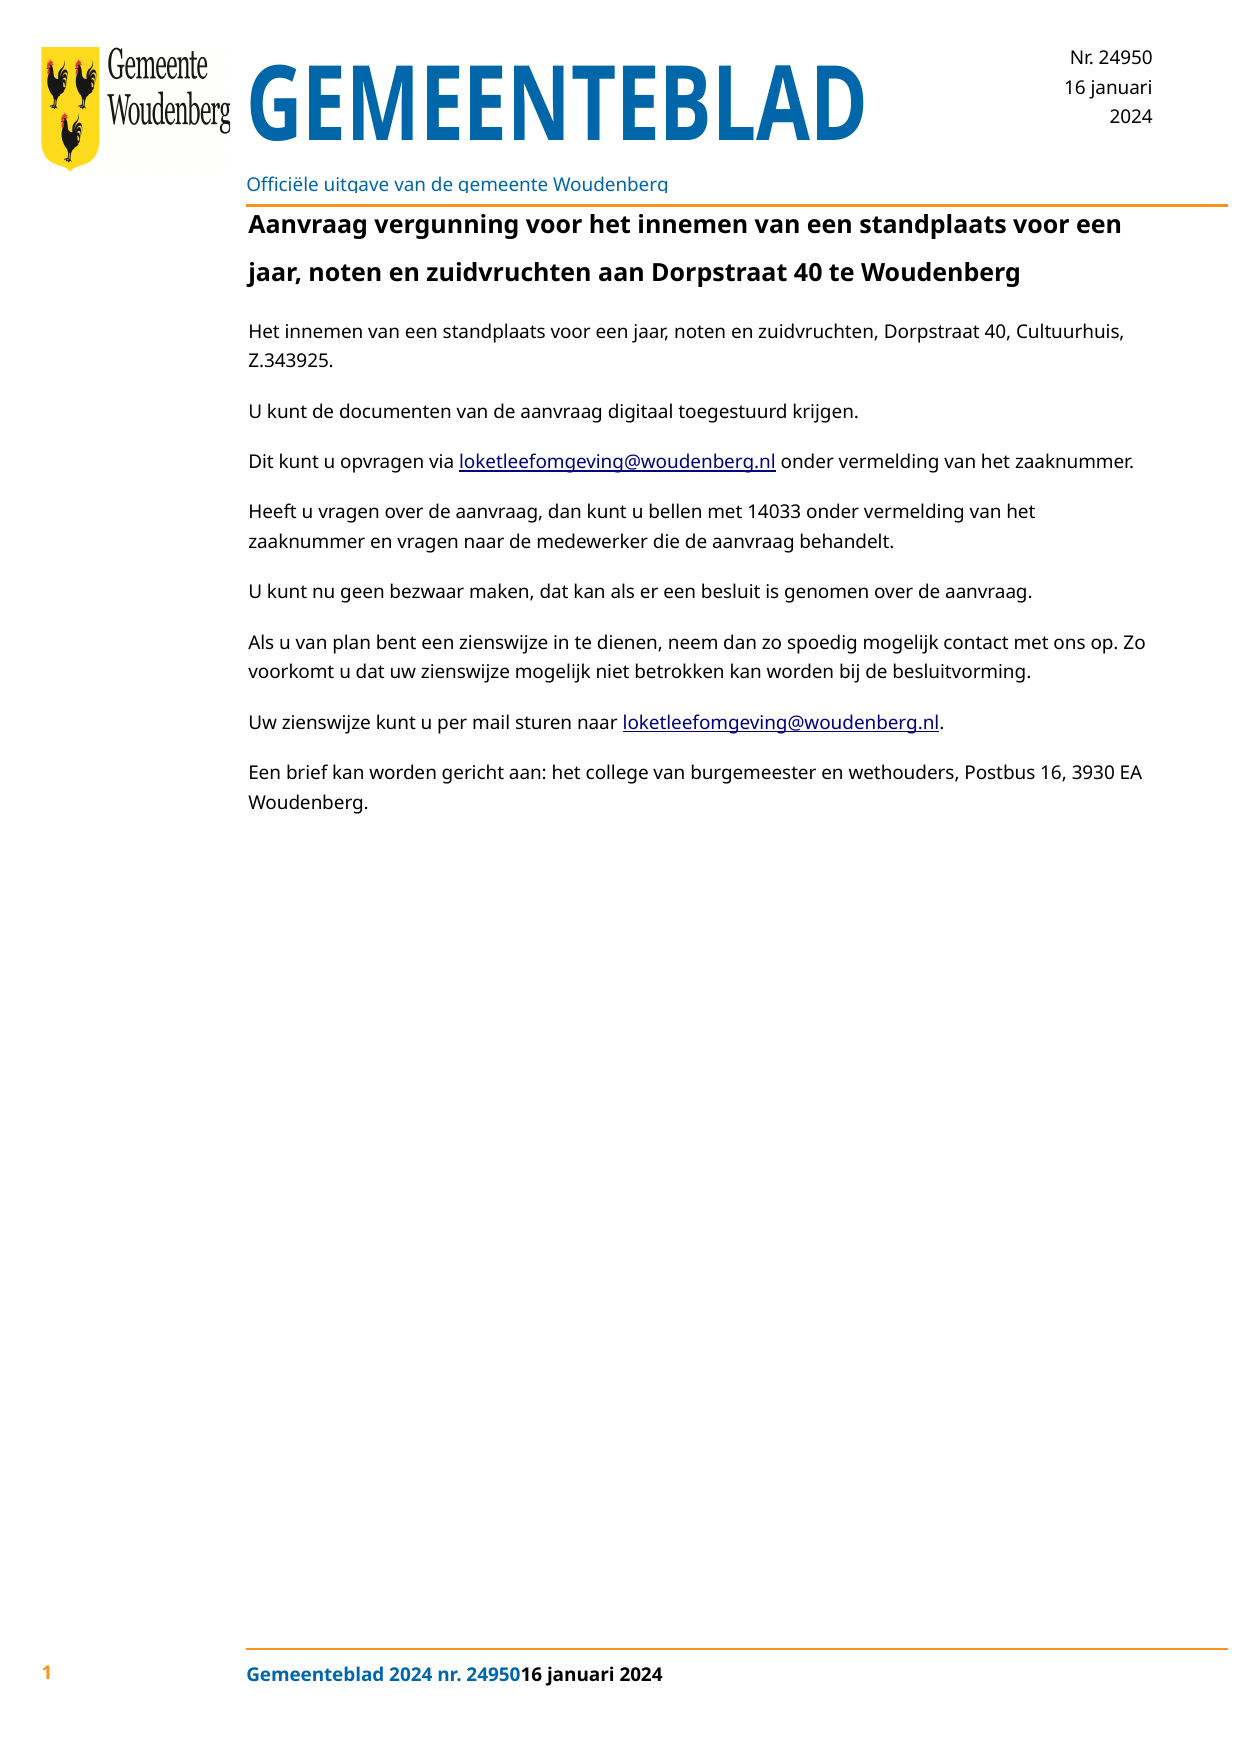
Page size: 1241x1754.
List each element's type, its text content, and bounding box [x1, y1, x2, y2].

text U kunt nu geen bezwaar maken, dat kan als er een besluit is genomen over de aanvraag. [248, 579, 1152, 604]
text U kunt de documenten van de aanvraag digitaal toegestuurd krijgen. [248, 398, 1152, 424]
text Heeft u vragen over de aanvraag, dan kunt u bellen met 14033 onder vermelding van het zaaknummer en vragen naar de medewerker die de aanvraag behandelt. [248, 499, 1152, 554]
text Het innemen van een standplaats voor een jaar, noten en zuidvruchten, Dorpstraat 40, Cultuurhuis, Z.343925. [248, 318, 1152, 373]
text Een brief kan worden gericht aan: het college van burgemeester en wethouders, Postbus 16, 3930 EA Woudenberg. [248, 759, 1152, 815]
text Uw zienswijze kunt u per mail sturen naar loketleefomgeving@woudenberg.nl. [248, 709, 1152, 735]
text Aanvraag vergunning voor het innemen van een standplaats voor een jaar, noten en zuidvruchten aan Dorpstraat 40 te Woudenberg [248, 207, 1152, 288]
text Dit kunt u opvragen via loketleefomgeving@woudenberg.nl onder vermelding van het zaaknummer. [248, 448, 1152, 474]
text Als u van plan bent een zienswijze in te dienen, neem dan zo spoedig mogelijk contact met ons op. Zo voorkomt u dat uw zienswijze mogelijk niet betrokken kan worden bij de besluitvorming. [248, 629, 1152, 684]
picture [41, 47, 231, 172]
